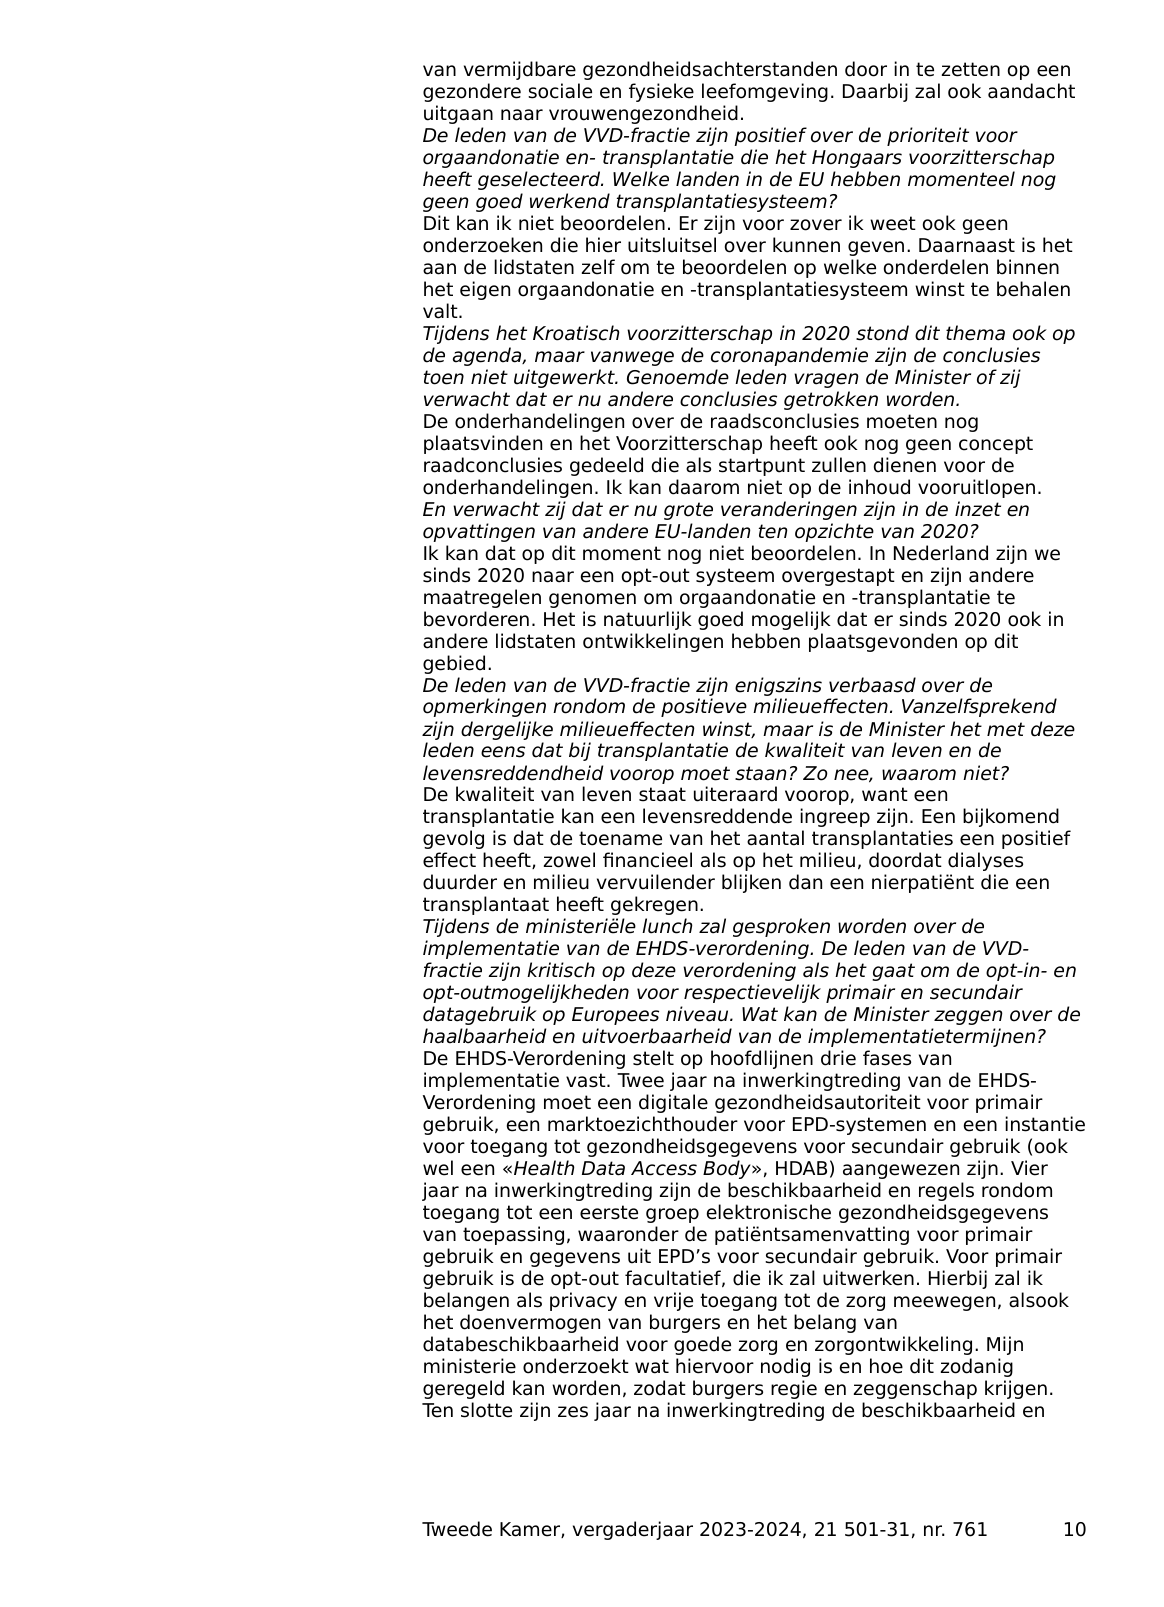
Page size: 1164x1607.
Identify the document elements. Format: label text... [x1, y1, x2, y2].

text De kwaliteit van leven staat uiteraard voorop, want een transplantatie kan een levensreddende ingreep zijn. Een bijkomend gevolg is dat de toename van het aantal transplantaties een positief effect heeft, zowel financieel als op het milieu, doordat dialyses duurder en milieu vervuilender blijken dan een nierpatiënt die een transplantaat heeft gekregen. [422, 784, 1087, 916]
text De onderhandelingen over de raadsconclusies moeten nog plaatsvinden en het Voorzitterschap heeft ook nog geen concept raadconclusies gedeeld die als startpunt zullen dienen voor de onderhandelingen. Ik kan daarom niet op de inhoud vooruitlopen. [422, 411, 1087, 499]
text En verwacht zij dat er nu grote veranderingen zijn in de inzet en opvattingen van andere EU-landen ten opzichte van 2020? [422, 499, 1087, 543]
text Ik kan dat op dit moment nog niet beoordelen. In Nederland zijn we sinds 2020 naar een opt-out systeem overgestapt en zijn andere maatregelen genomen om orgaandonatie en -transplantatie te bevorderen. Het is natuurlijk goed mogelijk dat er sinds 2020 ook in andere lidstaten ontwikkelingen hebben plaatsgevonden op dit gebied. [422, 543, 1087, 674]
text Tijdens het Kroatisch voorzitterschap in 2020 stond dit thema ook op de agenda, maar vanwege de coronapandemie zijn de conclusies toen niet uitgewerkt. Genoemde leden vragen de Minister of zij verwacht dat er nu andere conclusies getrokken worden. [422, 323, 1087, 411]
text De leden van de VVD-fractie zijn enigszins verbaasd over de opmerkingen rondom de positieve milieueffecten. Vanzelfsprekend zijn dergelijke milieueffecten winst, maar is de Minister het met deze leden eens dat bij transplantatie de kwaliteit van leven en de levensreddendheid voorop moet staan? Zo nee, waarom niet? [422, 674, 1087, 784]
text Tijdens de ministeriële lunch zal gesproken worden over de implementatie van de EHDS-verordening. De leden van de VVD-fractie zijn kritisch op deze verordening als het gaat om de opt-in- en opt-outmogelijkheden voor respectievelijk primair en secundair datagebruik op Europees niveau. Wat kan de Minister zeggen over de haalbaarheid en uitvoerbaarheid van de implementatietermijnen? [422, 916, 1087, 1048]
text Dit kan ik niet beoordelen. Er zijn voor zover ik weet ook geen onderzoeken die hier uitsluitsel over kunnen geven. Daarnaast is het aan de lidstaten zelf om te beoordelen op welke onderdelen binnen het eigen orgaandonatie en -transplantatiesysteem winst te behalen valt. [422, 213, 1087, 323]
text De EHDS-Verordening stelt op hoofdlijnen drie fases van implementatie vast. Twee jaar na inwerkingtreding van de EHDS-Verordening moet een digitale gezondheidsautoriteit voor primair gebruik, een marktoezichthouder voor EPD-systemen en een instantie voor toegang tot gezondheidsgegevens voor secundair gebruik (ook wel een «Health Data Access Body», HDAB) aangewezen zijn. Vier jaar na inwerkingtreding zijn de beschikbaarheid en regels rondom toegang tot een eerste groep elektronische gezondheidsgegevens van toepassing, waaronder de patiëntsamenvatting voor primair gebruik en gegevens uit EPD’s voor secundair gebruik. Voor primair gebruik is de opt-out facultatief, die ik zal uitwerken. Hierbij zal ik belangen als privacy en vrije toegang tot de zorg meewegen, alsook het doenvermogen van burgers en het belang van databeschikbaarheid voor goede zorg en zorgontwikkeling. Mijn ministerie onderzoekt wat hiervoor nodig is en hoe dit zodanig geregeld kan worden, zodat burgers regie en zeggenschap krijgen. Ten slotte zijn zes jaar na inwerkingtreding de beschikbaarheid en [422, 1048, 1087, 1422]
text De leden van de VVD-fractie zijn positief over de prioriteit voor orgaandonatie en- transplantatie die het Hongaars voorzitterschap heeft geselecteerd. Welke landen in de EU hebben momenteel nog geen goed werkend transplantatiesysteem? [422, 125, 1087, 213]
text van vermijdbare gezondheidsachterstanden door in te zetten op een gezondere sociale en fysieke leefomgeving. Daarbij zal ook aandacht uitgaan naar vrouwengezondheid. [422, 59, 1087, 125]
